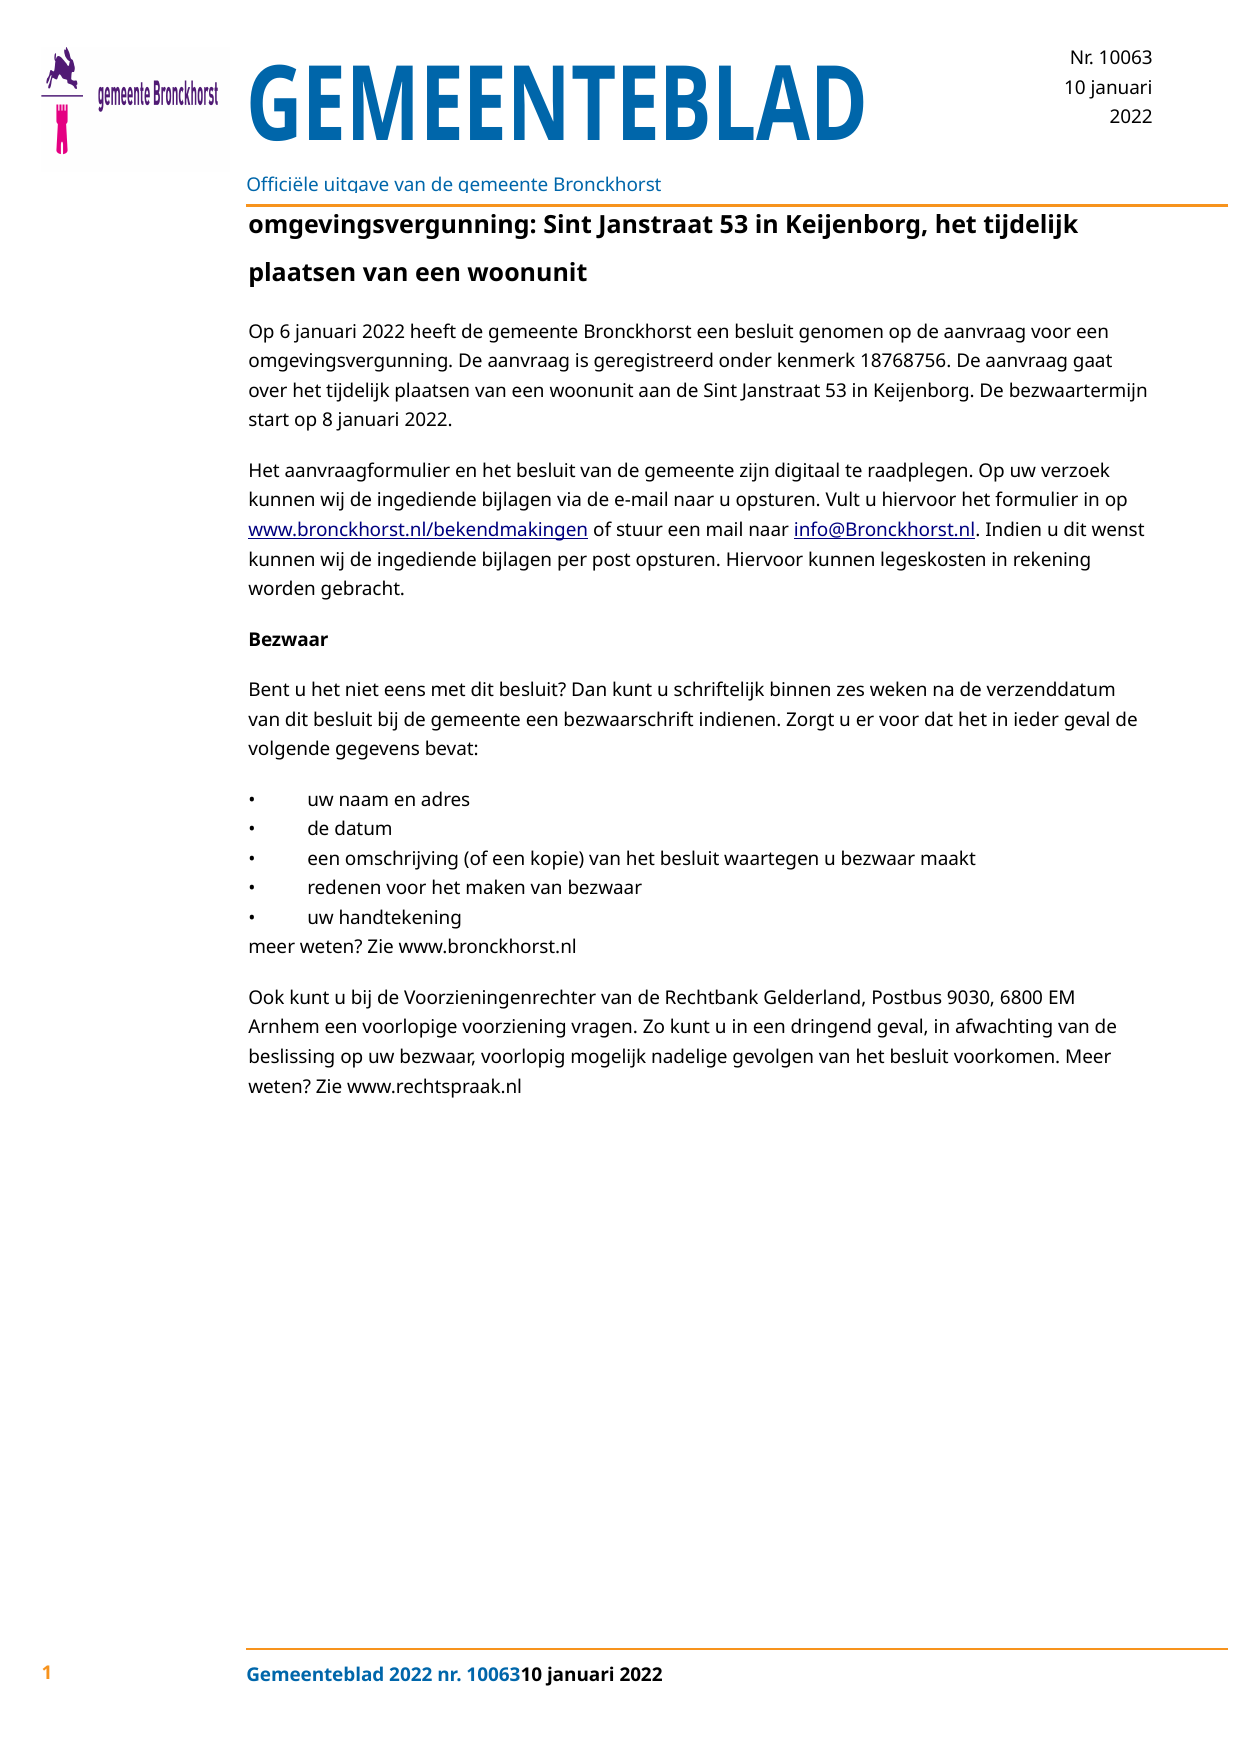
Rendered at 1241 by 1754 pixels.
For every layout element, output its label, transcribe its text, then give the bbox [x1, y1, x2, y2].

text Bezwaar [248, 626, 1152, 652]
text Ook kunt u bij de Voorzieningenrechter van de Rechtbank Gelderland, Postbus 9030, 6800 EM Arnhem een voorlopige voorziening vragen. Zo kunt u in een dringend geval, in afwachting van de beslissing op uw bezwaar, voorlopig mogelijk nadelige gevolgen van het besluit voorkomen. Meer weten? Zie www.rechtspraak.nl [248, 984, 1152, 1099]
text Op 6 januari 2022 heeft de gemeente Bronckhorst een besluit genomen op de aanvraag voor een omgevingsvergunning. De aanvraag is geregistreerd onder kenmerk 18768756. De aanvraag gaat over het tijdelijk plaatsen van een woonunit aan de Sint Janstraat 53 in Keijenborg. De bezwaartermijn start op 8 januari 2022. [248, 318, 1152, 432]
list uw handtekening [248, 904, 1152, 930]
picture [41, 47, 231, 172]
list uw naam en adres [248, 786, 1152, 812]
list redenen voor het maken van bezwaar [248, 874, 1152, 900]
list de datum [248, 815, 1152, 841]
text omgevingsvergunning: Sint Janstraat 53 in Keijenborg, het tijdelijk plaatsen van een woonunit [248, 207, 1152, 288]
list een omschrijving (of een kopie) van het besluit waartegen u bezwaar maakt [248, 845, 1152, 871]
text meer weten? Zie www.bronckhorst.nl [248, 934, 1152, 959]
text Het aanvraagformulier en het besluit van de gemeente zijn digitaal te raadplegen. Op uw verzoek kunnen wij de ingediende bijlagen via de e-mail naar u opsturen. Vult u hiervoor het formulier in op www.bronckhorst.nl/bekendmakingen of stuur een mail naar info@Bronckhorst.nl. Indien u dit wenst kunnen wij de ingediende bijlagen per post opsturen. Hiervoor kunnen legeskosten in rekening worden gebracht. [248, 457, 1152, 601]
text Bent u het niet eens met dit besluit? Dan kunt u schriftelijk binnen zes weken na de verzenddatum van dit besluit bij de gemeente een bezwaarschrift indienen. Zorgt u er voor dat het in ieder geval de volgende gegevens bevat: [248, 676, 1152, 761]
